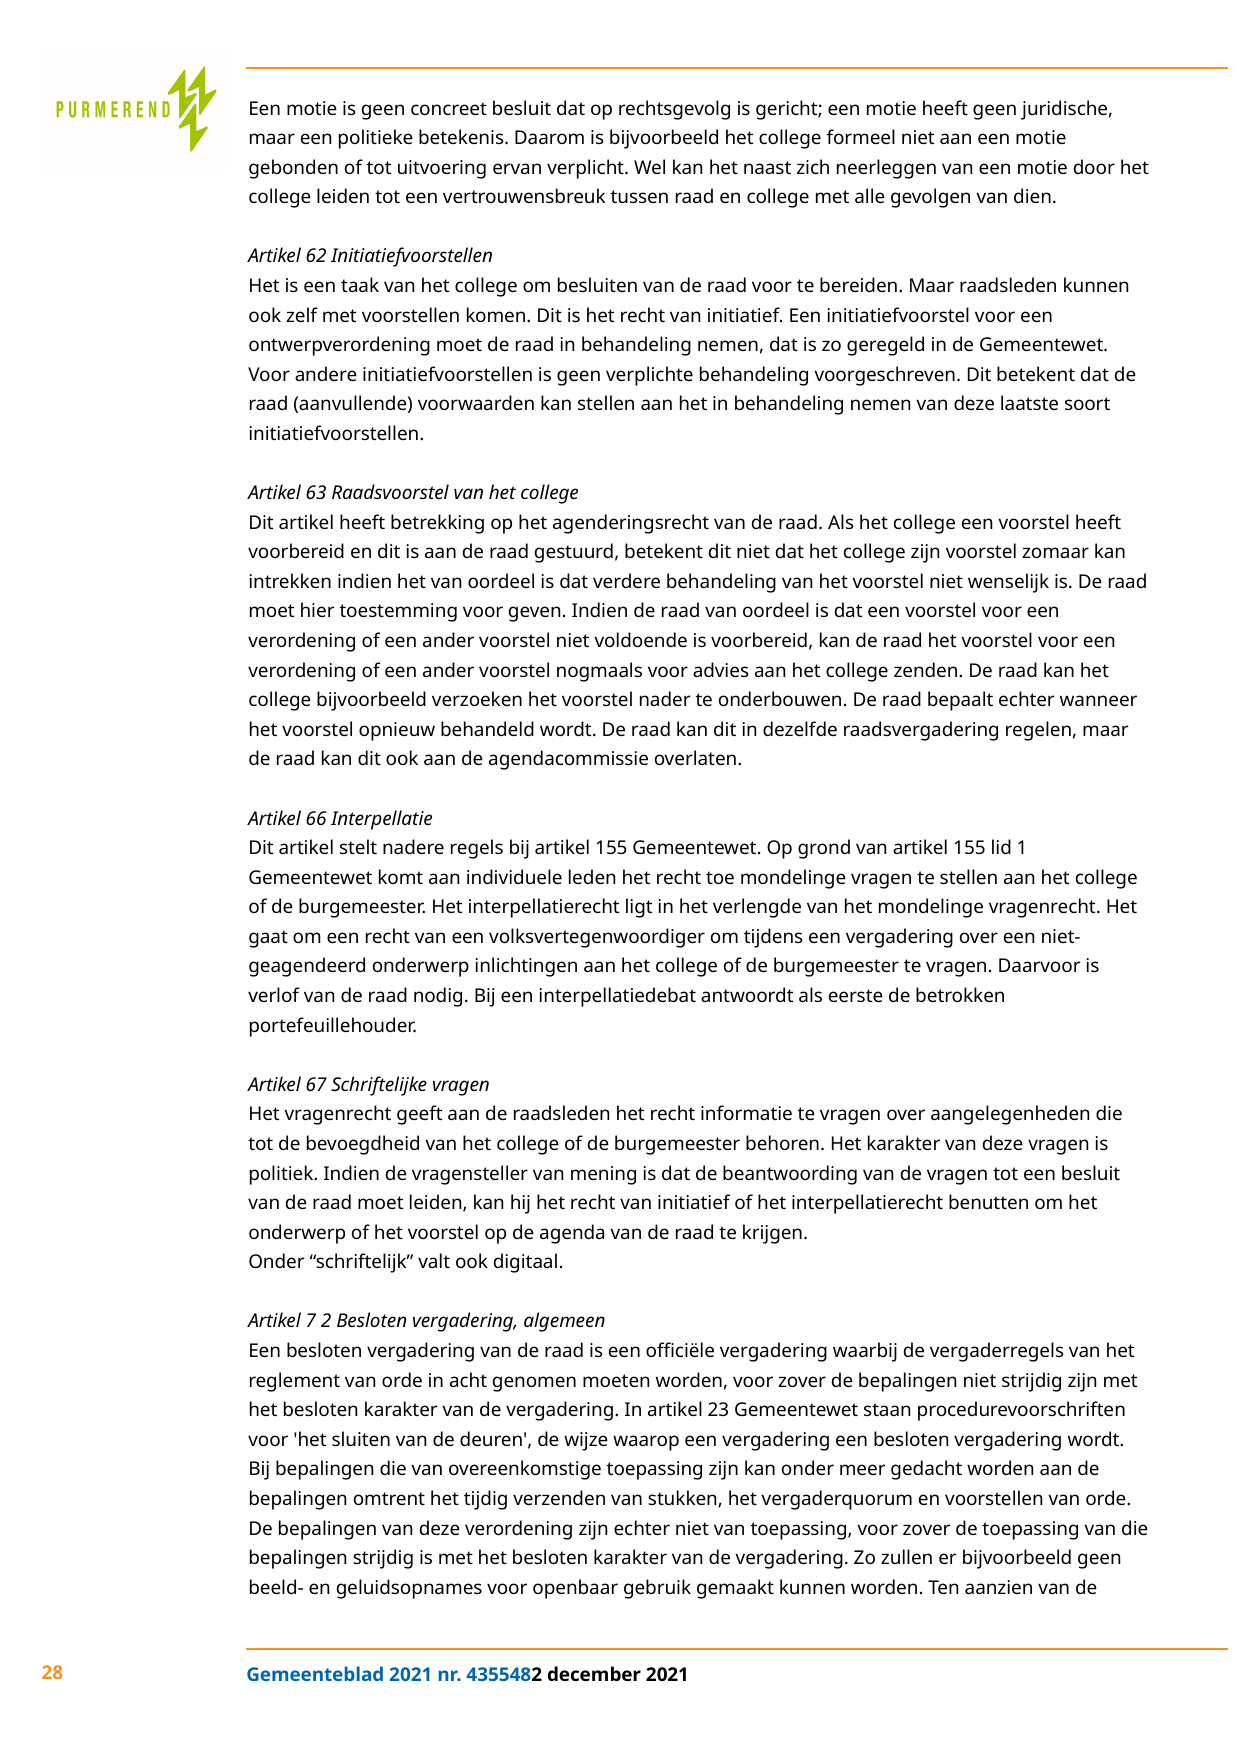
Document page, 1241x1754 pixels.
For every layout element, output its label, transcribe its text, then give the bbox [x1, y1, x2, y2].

text Artikel 67 Schriftelijke vragen [248, 1071, 1152, 1097]
text Artikel 62 Initiatiefvoorstellen [248, 243, 1152, 268]
text Artikel 66 Interpellatie [248, 805, 1152, 831]
text Bij bepalingen die van overeenkomstige toepassing zijn kan onder meer gedacht worden aan de bepalingen omtrent het tijdig verzenden van stukken, het vergaderquorum en voorstellen van orde. De bepalingen van deze verordening zijn echter niet van toepassing, voor zover de toepassing van die bepalingen strijdig is met het besloten karakter van de vergadering. Zo zullen er bijvoorbeeld geen beeld- en geluidsopnames voor openbaar gebruik gemaakt kunnen worden. Ten aanzien van de [248, 1456, 1152, 1600]
text Artikel 7 2 Besloten vergadering, algemeen [248, 1308, 1152, 1333]
text Dit artikel stelt nadere regels bij artikel 155 Gemeentewet. Op grond van artikel 155 lid 1 Gemeentewet komt aan individuele leden het recht toe mondelinge vragen te stellen aan het college of de burgemeester. Het interpellatierecht ligt in het verlengde van het mondelinge vragenrecht. Het gaat om een recht van een volksvertegenwoordiger om tijdens een vergadering over een niet-geagendeerd onderwerp inlichtingen aan het college of de burgemeester te vragen. Daarvoor is verlof van de raad nodig. Bij een interpellatiedebat antwoordt als eerste de betrokken portefeuillehouder. [248, 834, 1152, 1038]
text Een motie is geen concreet besluit dat op rechtsgevolg is gericht; een motie heeft geen juridische, maar een politieke betekenis. Daarom is bijvoorbeeld het college formeel niet aan een motie gebonden of tot uitvoering ervan verplicht. Wel kan het naast zich neerleggen van een motie door het college leiden tot een vertrouwensbreuk tussen raad en college met alle gevolgen van dien. [248, 95, 1152, 209]
text Dit artikel heeft betrekking op het agenderingsrecht van de raad. Als het college een voorstel heeft voorbereid en dit is aan de raad gestuurd, betekent dit niet dat het college zijn voorstel zomaar kan intrekken indien het van oordeel is dat verdere behandeling van het voorstel niet wenselijk is. De raad moet hier toestemming voor geven. Indien de raad van oordeel is dat een voorstel voor een verordening of een ander voorstel niet voldoende is voorbereid, kan de raad het voorstel voor een verordening of een ander voorstel nogmaals voor advies aan het college zenden. De raad kan het college bijvoorbeeld verzoeken het voorstel nader te onderbouwen. De raad bepaalt echter wanneer het voorstel opnieuw behandeld wordt. De raad kan dit in dezelfde raadsvergadering regelen, maar de raad kan dit ook aan de agendacommissie overlaten. [248, 509, 1152, 771]
picture [41, 47, 231, 172]
text Artikel 63 Raadsvoorstel van het college [248, 479, 1152, 505]
text Het is een taak van het college om besluiten van de raad voor te bereiden. Maar raadsleden kunnen ook zelf met voorstellen komen. Dit is het recht van initiatief. Een initiatiefvoorstel voor een ontwerpverordening moet de raad in behandeling nemen, dat is zo geregeld in de Gemeentewet. Voor andere initiatiefvoorstellen is geen verplichte behandeling voorgeschreven. Dit betekent dat de raad (aanvullende) voorwaarden kan stellen aan het in behandeling nemen van deze laatste soort initiatiefvoorstellen. [248, 272, 1152, 446]
text Het vragenrecht geeft aan de raadsleden het recht informatie te vragen over aangelegenheden die tot de bevoegdheid van het college of de burgemeester behoren. Het karakter van deze vragen is politiek. Indien de vragensteller van mening is dat de beantwoording van de vragen tot een besluit van de raad moet leiden, kan hij het recht van initiatief of het interpellatierecht benutten om het onderwerp of het voorstel op de agenda van de raad te krijgen. [248, 1101, 1152, 1245]
text Onder “schriftelijk” valt ook digitaal. [248, 1248, 1152, 1274]
text Een besloten vergadering van de raad is een officiële vergadering waarbij de vergaderregels van het reglement van orde in acht genomen moeten worden, voor zover de bepalingen niet strijdig zijn met het besloten karakter van de vergadering. In artikel 23 Gemeentewet staan procedurevoorschriften voor 'het sluiten van de deuren', de wijze waarop een vergadering een besloten vergadering wordt. [248, 1337, 1152, 1452]
